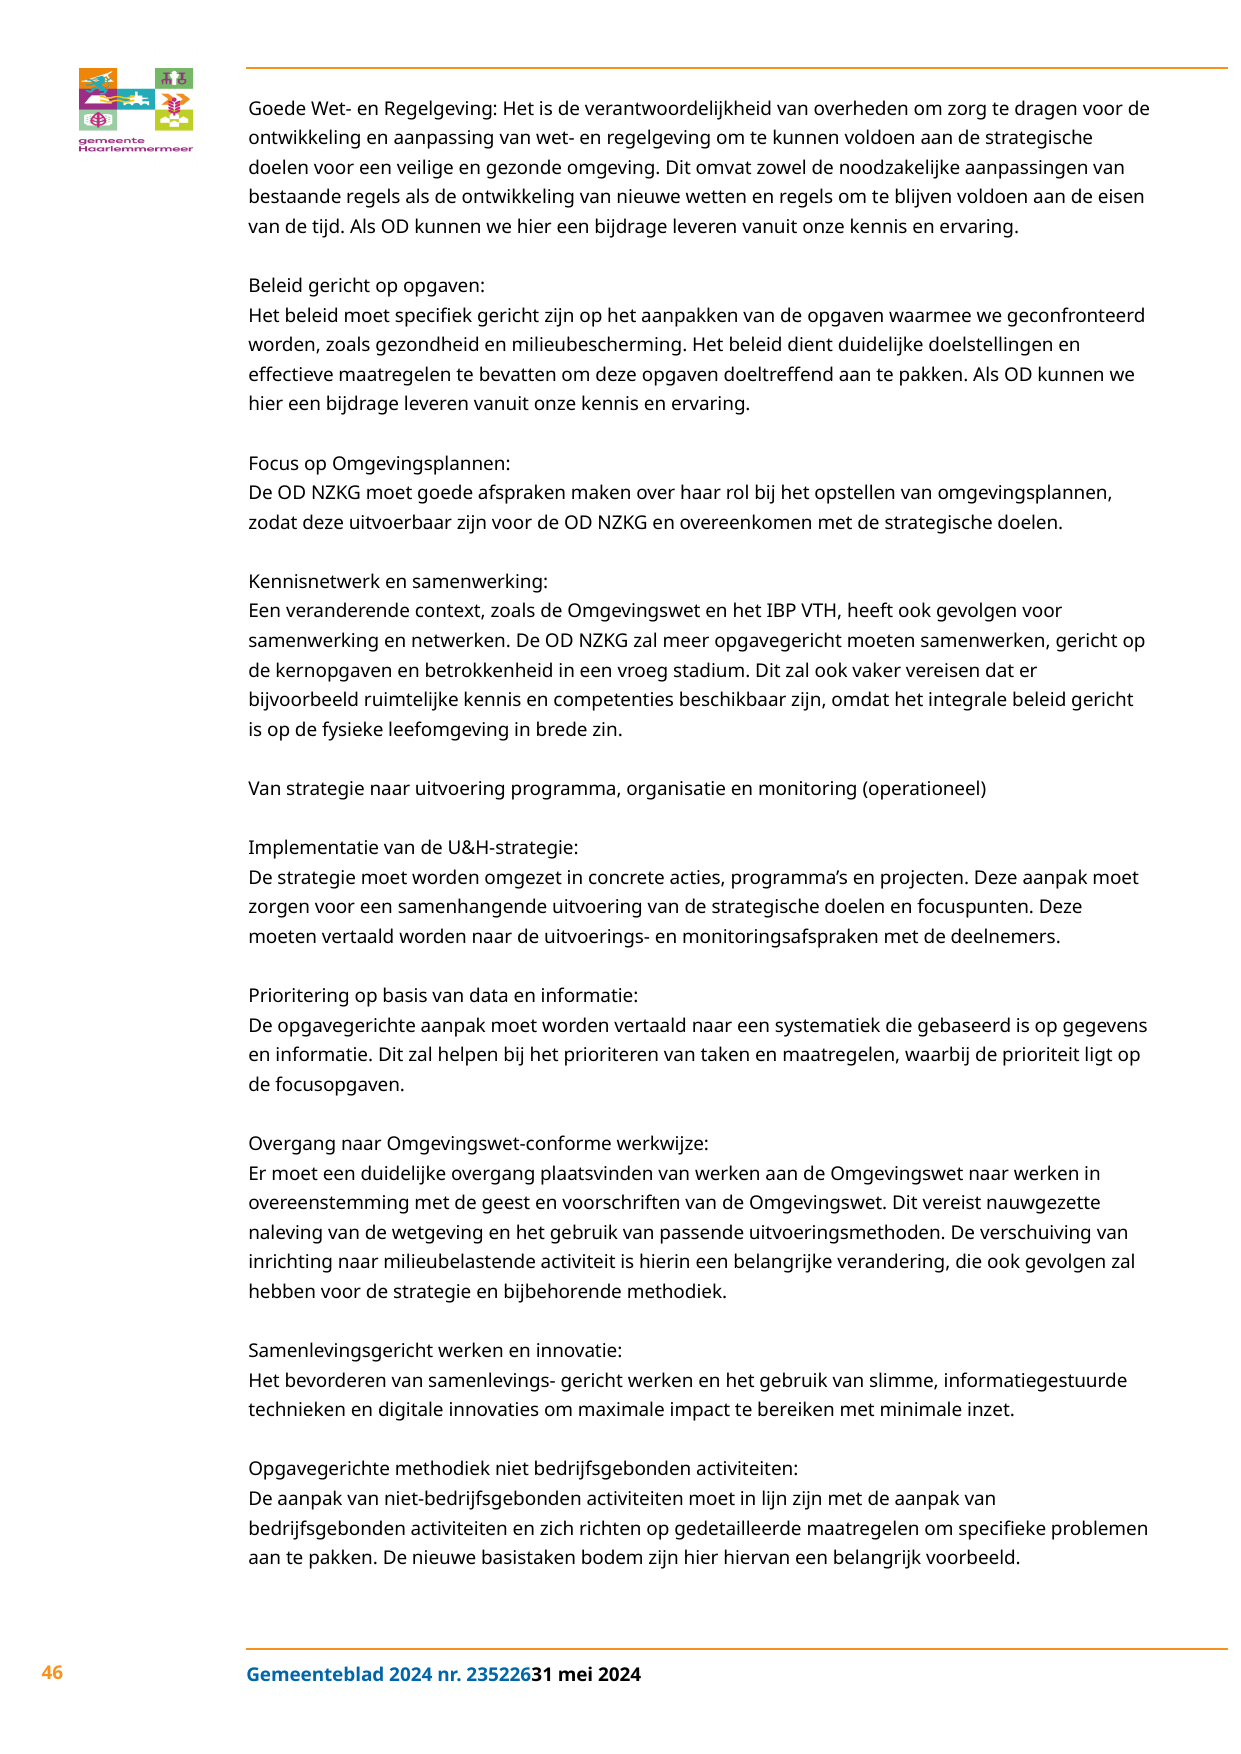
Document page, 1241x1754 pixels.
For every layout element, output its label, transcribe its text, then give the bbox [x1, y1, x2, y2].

text Van strategie naar uitvoering programma, organisatie en monitoring (operationeel) [248, 775, 1152, 801]
picture [41, 47, 231, 172]
text Een veranderende context, zoals de Omgevingswet en het IBP VTH, heeft ook gevolgen voor samenwerking en netwerken. De OD NZKG zal meer opgavegericht moeten samenwerken, gericht op de kernopgaven en betrokkenheid in een vroeg stadium. Dit zal ook vaker vereisen dat er bijvoorbeeld ruimtelijke kennis en competenties beschikbaar zijn, omdat het integrale beleid gericht is op de fysieke leefomgeving in brede zin. [248, 598, 1152, 742]
text Overgang naar Omgevingswet-conforme werkwijze: [248, 1130, 1152, 1156]
text Opgavegerichte methodiek niet bedrijfsgebonden activiteiten: [248, 1456, 1152, 1481]
text Focus op Omgevingsplannen: [248, 450, 1152, 476]
text De strategie moet worden omgezet in concrete acties, programma’s en projecten. Deze aanpak moet zorgen voor een samenhangende uitvoering van de strategische doelen en focuspunten. Deze moeten vertaald worden naar de uitvoerings- en monitoringsafspraken met de deelnemers. [248, 864, 1152, 949]
text De opgavegerichte aanpak moet worden vertaald naar een systematiek die gebaseerd is op gegevens en informatie. Dit zal helpen bij het prioriteren van taken en maatregelen, waarbij de prioriteit ligt op de focusopgaven. [248, 1012, 1152, 1097]
text Het bevorderen van samenlevings- gericht werken en het gebruik van slimme, informatiegestuurde technieken en digitale innovaties om maximale impact te bereiken met minimale inzet. [248, 1367, 1152, 1422]
text Er moet een duidelijke overgang plaatsvinden van werken aan de Omgevingswet naar werken in overeenstemming met de geest en voorschriften van de Omgevingswet. Dit vereist nauwgezette naleving van de wetgeving en het gebruik van passende uitvoeringsmethoden. De verschuiving van inrichting naar milieubelastende activiteit is hierin een belangrijke verandering, die ook gevolgen zal hebben voor de strategie en bijbehorende methodiek. [248, 1160, 1152, 1304]
text Implementatie van de U&H-strategie: [248, 834, 1152, 860]
text Goede Wet- en Regelgeving: Het is de verantwoordelijkheid van overheden om zorg te dragen voor de ontwikkeling en aanpassing van wet- en regelgeving om te kunnen voldoen aan de strategische doelen voor een veilige en gezonde omgeving. Dit omvat zowel de noodzakelijke aanpassingen van bestaande regels als de ontwikkeling van nieuwe wetten en regels om te blijven voldoen aan de eisen van de tijd. Als OD kunnen we hier een bijdrage leveren vanuit onze kennis en ervaring. [248, 95, 1152, 239]
text Beleid gericht op opgaven: [248, 272, 1152, 298]
text De OD NZKG moet goede afspraken maken over haar rol bij het opstellen van omgevingsplannen, zodat deze uitvoerbaar zijn voor de OD NZKG en overeenkomen met de strategische doelen. [248, 479, 1152, 535]
text Kennisnetwerk en samenwerking: [248, 568, 1152, 594]
text De aanpak van niet-bedrijfsgebonden activiteiten moet in lijn zijn met de aanpak van bedrijfsgebonden activiteiten en zich richten op gedetailleerde maatregelen om specifieke problemen aan te pakken. De nieuwe basistaken bodem zijn hier hiervan een belangrijk voorbeeld. [248, 1485, 1152, 1570]
text Samenlevingsgericht werken en innovatie: [248, 1337, 1152, 1363]
text Het beleid moet specifiek gericht zijn op het aanpakken van de opgaven waarmee we geconfronteerd worden, zoals gezondheid en milieubescherming. Het beleid dient duidelijke doelstellingen en effectieve maatregelen te bevatten om deze opgaven doeltreffend aan te pakken. Als OD kunnen we hier een bijdrage leveren vanuit onze kennis en ervaring. [248, 302, 1152, 416]
text Prioritering op basis van data en informatie: [248, 982, 1152, 1008]
